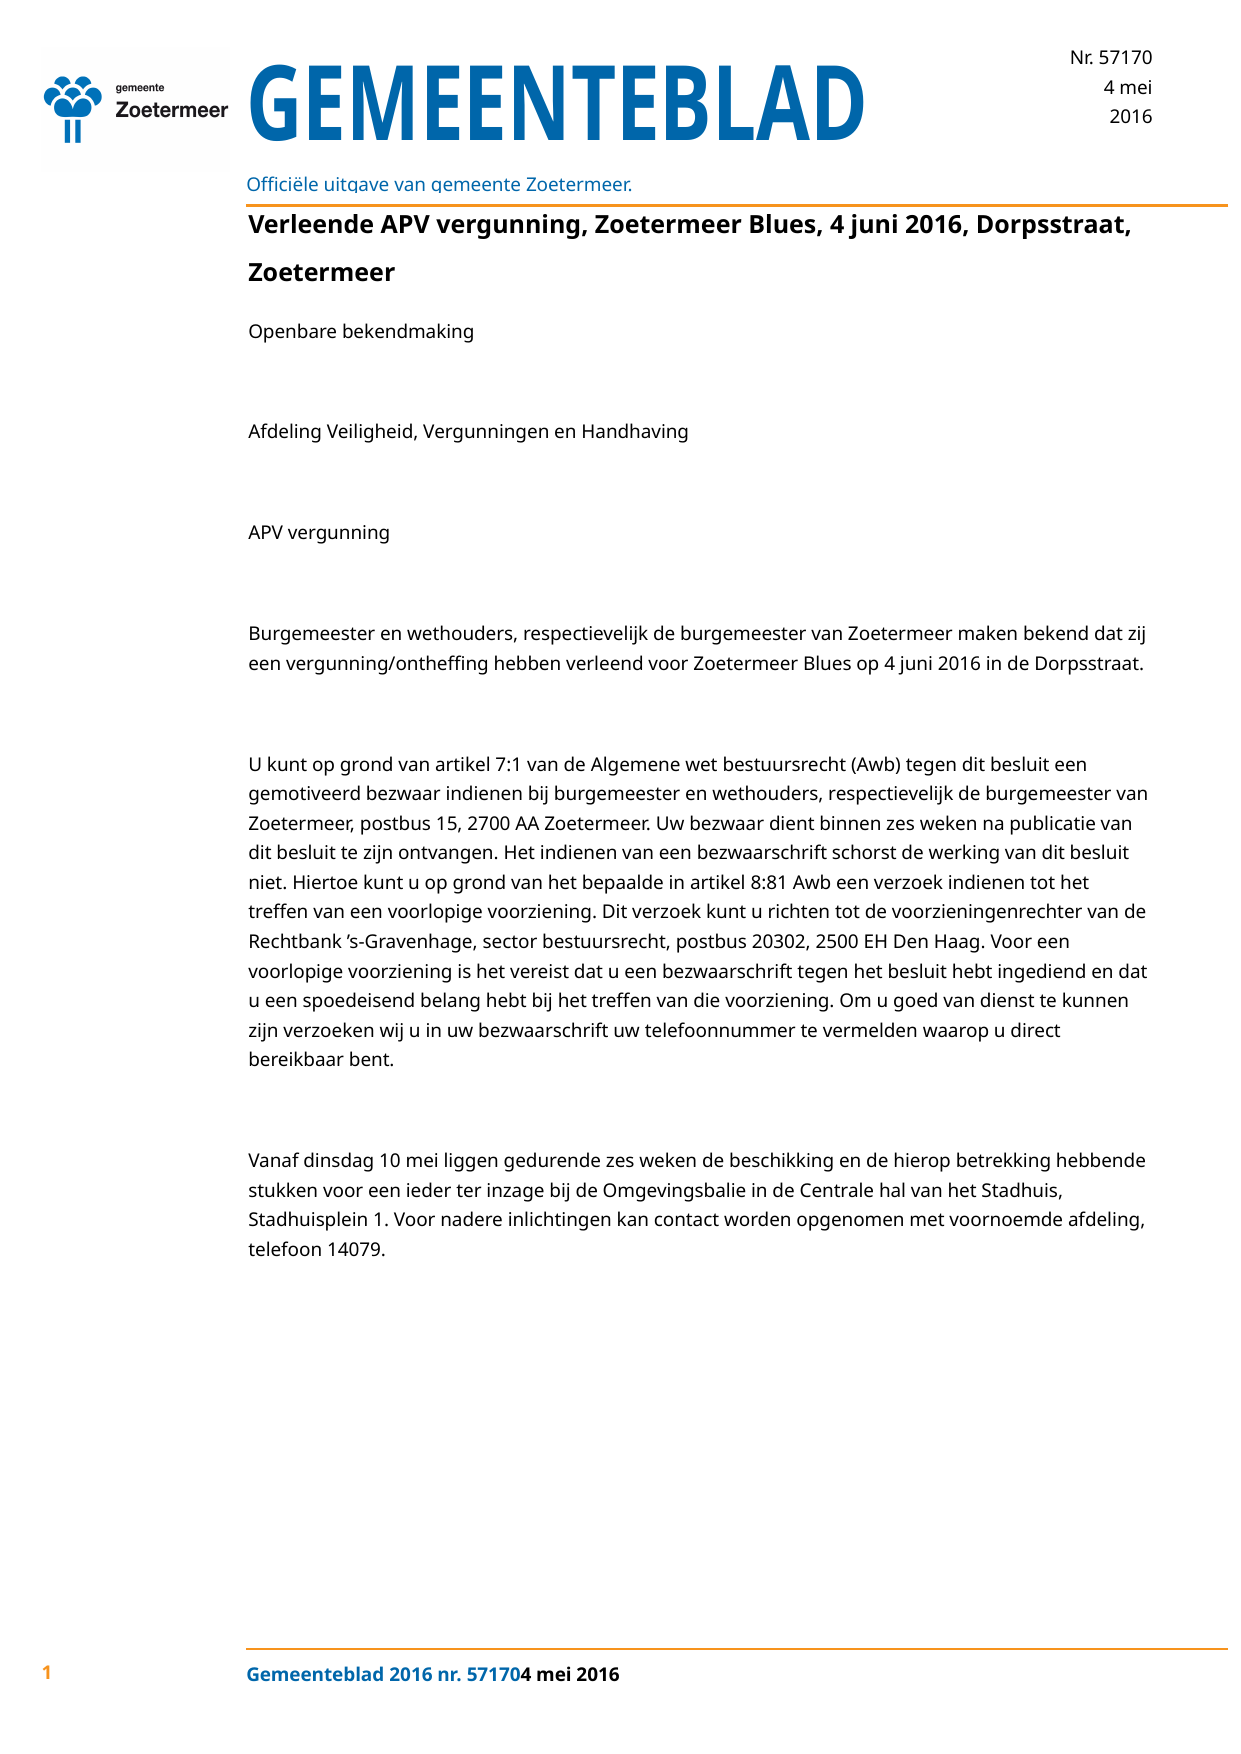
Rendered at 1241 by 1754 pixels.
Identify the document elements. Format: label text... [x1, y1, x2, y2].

text Burgemeester en wethouders, respectievelijk de burgemeester van Zoetermeer maken bekend dat zij een vergunning/ontheffing hebben verleend voor Zoetermeer Blues op 4 juni 2016 in de Dorpsstraat. [248, 620, 1152, 676]
text Openbare bekendmaking [248, 318, 1152, 344]
text U kunt op grond van artikel 7:1 van de Algemene wet bestuursrecht (Awb) tegen dit besluit een gemotiveerd bezwaar indienen bij burgemeester en wethouders, respectievelijk de burgemeester van Zoetermeer, postbus 15, 2700 AA Zoetermeer. Uw bezwaar dient binnen zes weken na publicatie van dit besluit te zijn ontvangen. Het indienen van een bezwaarschrift schorst de werking van dit besluit niet. Hiertoe kunt u op grond van het bepaalde in artikel 8:81 Awb een verzoek indienen tot het treffen van een voorlopige voorziening. Dit verzoek kunt u richten tot de voorzieningenrechter van de Rechtbank ’s-Gravenhage, sector bestuursrecht, postbus 20302, 2500 EH Den Haag. Voor een voorlopige voorziening is het vereist dat u een bezwaarschrift tegen het besluit hebt ingediend en dat u een spoedeisend belang hebt bij het treffen van die voorziening. Om u goed van dienst te kunnen zijn verzoeken wij u in uw bezwaarschrift uw telefoonnummer te vermelden waarop u direct bereikbaar bent. [248, 751, 1152, 1072]
picture [41, 47, 231, 172]
text Afdeling Veiligheid, Vergunningen en Handhaving [248, 419, 1152, 444]
text Vanaf dinsdag 10 mei liggen gedurende zes weken de beschikking en de hierop betrekking hebbende stukken voor een ieder ter inzage bij de Omgevingsbalie in de Centrale hal van het Stadhuis, Stadhuisplein 1. Voor nadere inlichtingen kan contact worden opgenomen met voornoemde afdeling, telefoon 14079. [248, 1147, 1152, 1262]
text APV vergunning [248, 519, 1152, 545]
text Verleende APV vergunning, Zoetermeer Blues, 4 juni 2016, Dorpsstraat, Zoetermeer [248, 207, 1152, 288]
